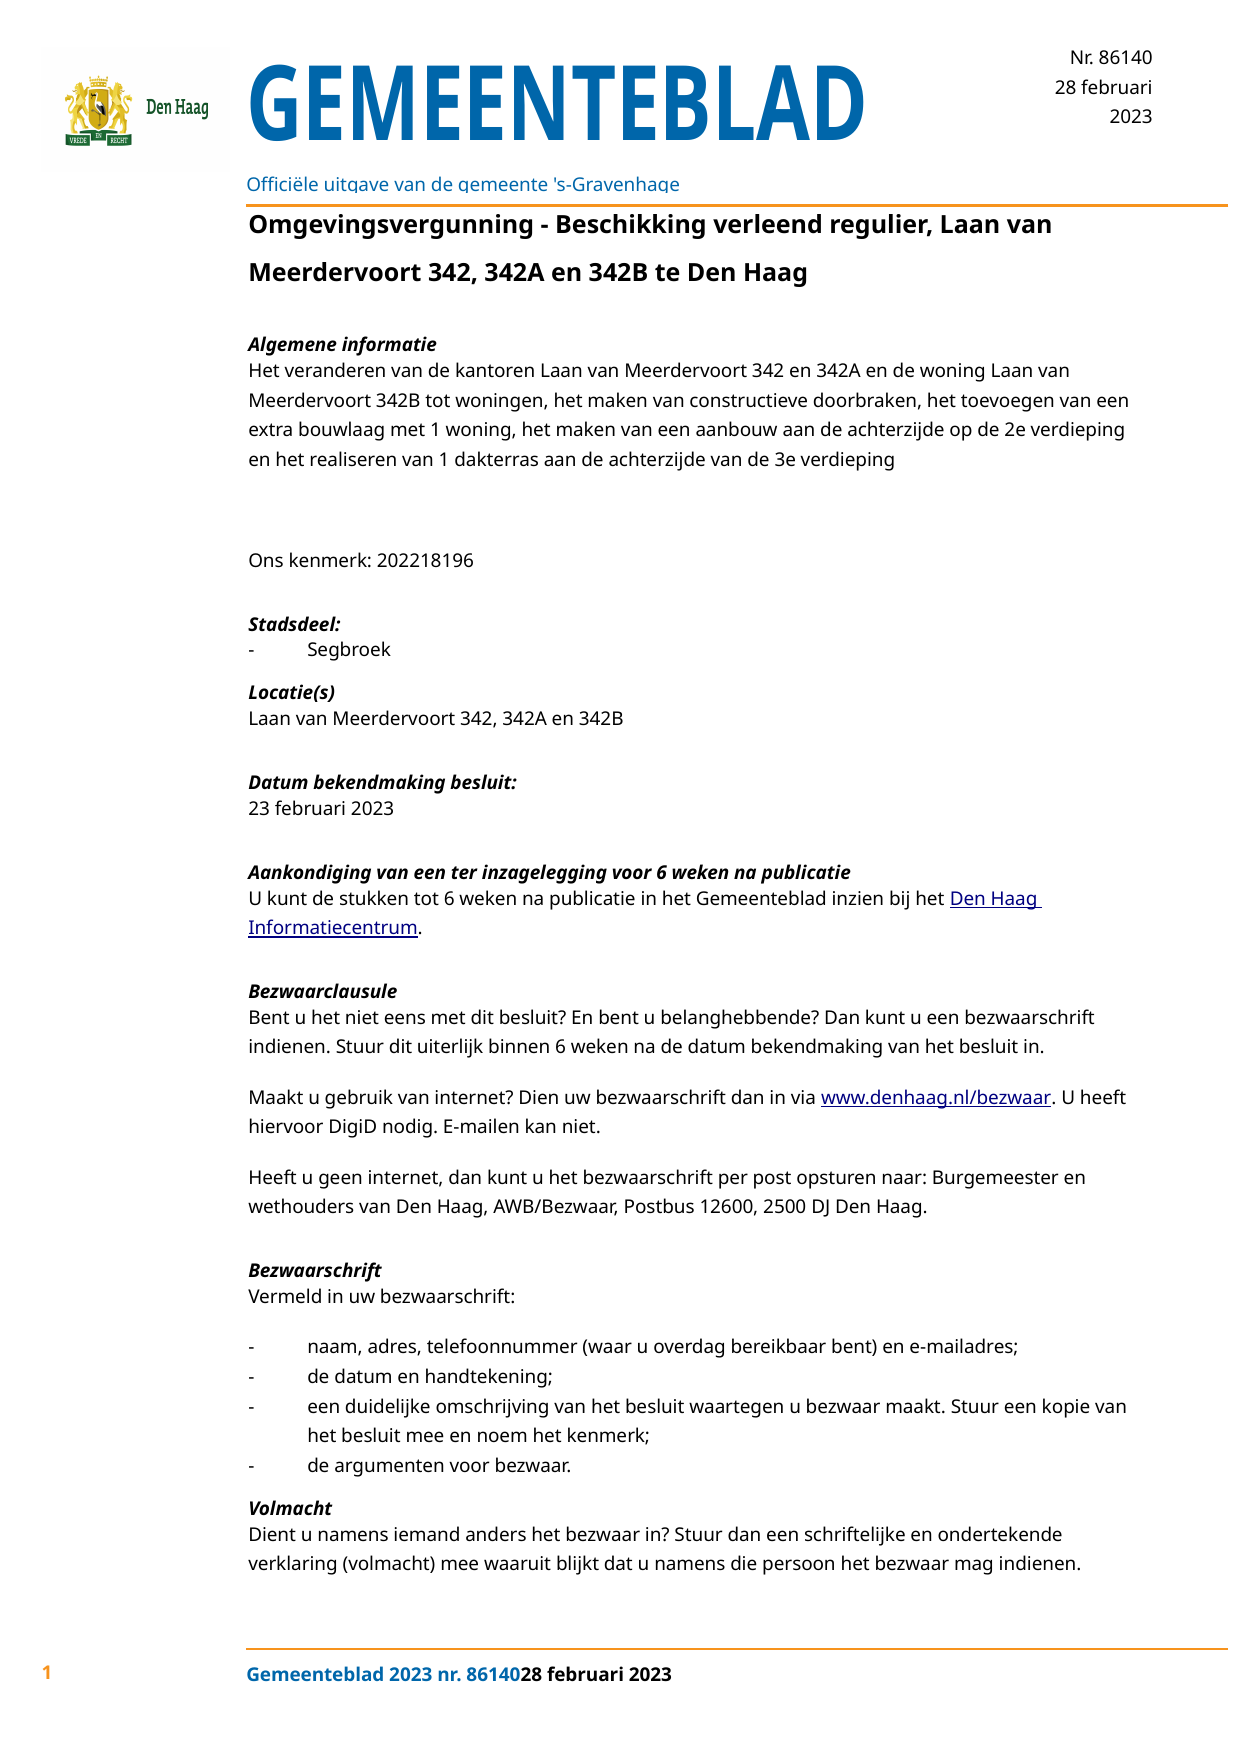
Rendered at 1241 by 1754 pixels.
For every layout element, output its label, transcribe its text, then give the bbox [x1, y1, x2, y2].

text Laan van Meerdervoort 342, 342A en 342B [248, 705, 1152, 731]
text Omgevingsvergunning - Beschikking verleend regulier, Laan van Meerdervoort 342, 342A en 342B te Den Haag [248, 207, 1152, 288]
text Bezwaarschrift [248, 1257, 1152, 1283]
list naam, adres, telefoonnummer (waar u overdag bereikbaar bent) en e-mailadres; [248, 1334, 1152, 1359]
picture [41, 47, 231, 172]
text Vermeld in uw bezwaarschrift: [248, 1283, 1152, 1309]
text Maakt u gebruik van internet? Dien uw bezwaarschrift dan in via www.denhaag.nl/bezwaar. U heeft hiervoor DigiD nodig. E-mailen kan niet. [248, 1084, 1152, 1139]
text Algemene informatie [248, 331, 1152, 357]
text Heeft u geen internet, dan kunt u het bezwaarschrift per post opsturen naar: Burgemeester en wethouders van Den Haag, AWB/Bezwaar, Postbus 12600, 2500 DJ Den Haag. [248, 1164, 1152, 1219]
list de datum en handtekening; [248, 1363, 1152, 1389]
text Het veranderen van de kantoren Laan van Meerdervoort 342 en 342A en de woning Laan van Meerdervoort 342B tot woningen, het maken van constructieve doorbraken, het toevoegen van een extra bouwlaag met 1 woning, het maken van een aanbouw aan de achterzijde op de 2e verdieping en het realiseren van 1 dakterras aan de achterzijde van de 3e verdieping [248, 357, 1152, 472]
text Ons kenmerk: 202218196 [248, 547, 1152, 572]
text Volmacht [248, 1495, 1152, 1521]
list Segbroek [248, 636, 1152, 662]
text 23 februari 2023 [248, 795, 1152, 821]
text Aankondiging van een ter inzagelegging voor 6 weken na publicatie [248, 859, 1152, 885]
text Bent u het niet eens met dit besluit? En bent u belanghebbende? Dan kunt u een bezwaarschrift indienen. Stuur dit uiterlijk binnen 6 weken na de datum bekendmaking van het besluit in. [248, 1004, 1152, 1059]
text U kunt de stukken tot 6 weken na publicatie in het Gemeenteblad inzien bij het Den Haag Informatiecentrum. [248, 885, 1152, 940]
text Locatie(s) [248, 679, 1152, 705]
text Bezwaarclausule [248, 978, 1152, 1004]
text Dient u namens iemand anders het bezwaar in? Stuur dan een schriftelijke en ondertekende verklaring (volmacht) mee waaruit blijkt dat u namens die persoon het bezwaar mag indienen. [248, 1521, 1152, 1576]
text Datum bekendmaking besluit: [248, 769, 1152, 795]
list een duidelijke omschrijving van het besluit waartegen u bezwaar maakt. Stuur een kopie van het besluit mee en noem het kenmerk; [248, 1393, 1152, 1448]
text Stadsdeel: [248, 611, 1152, 636]
list de argumenten voor bezwaar. [248, 1452, 1152, 1478]
